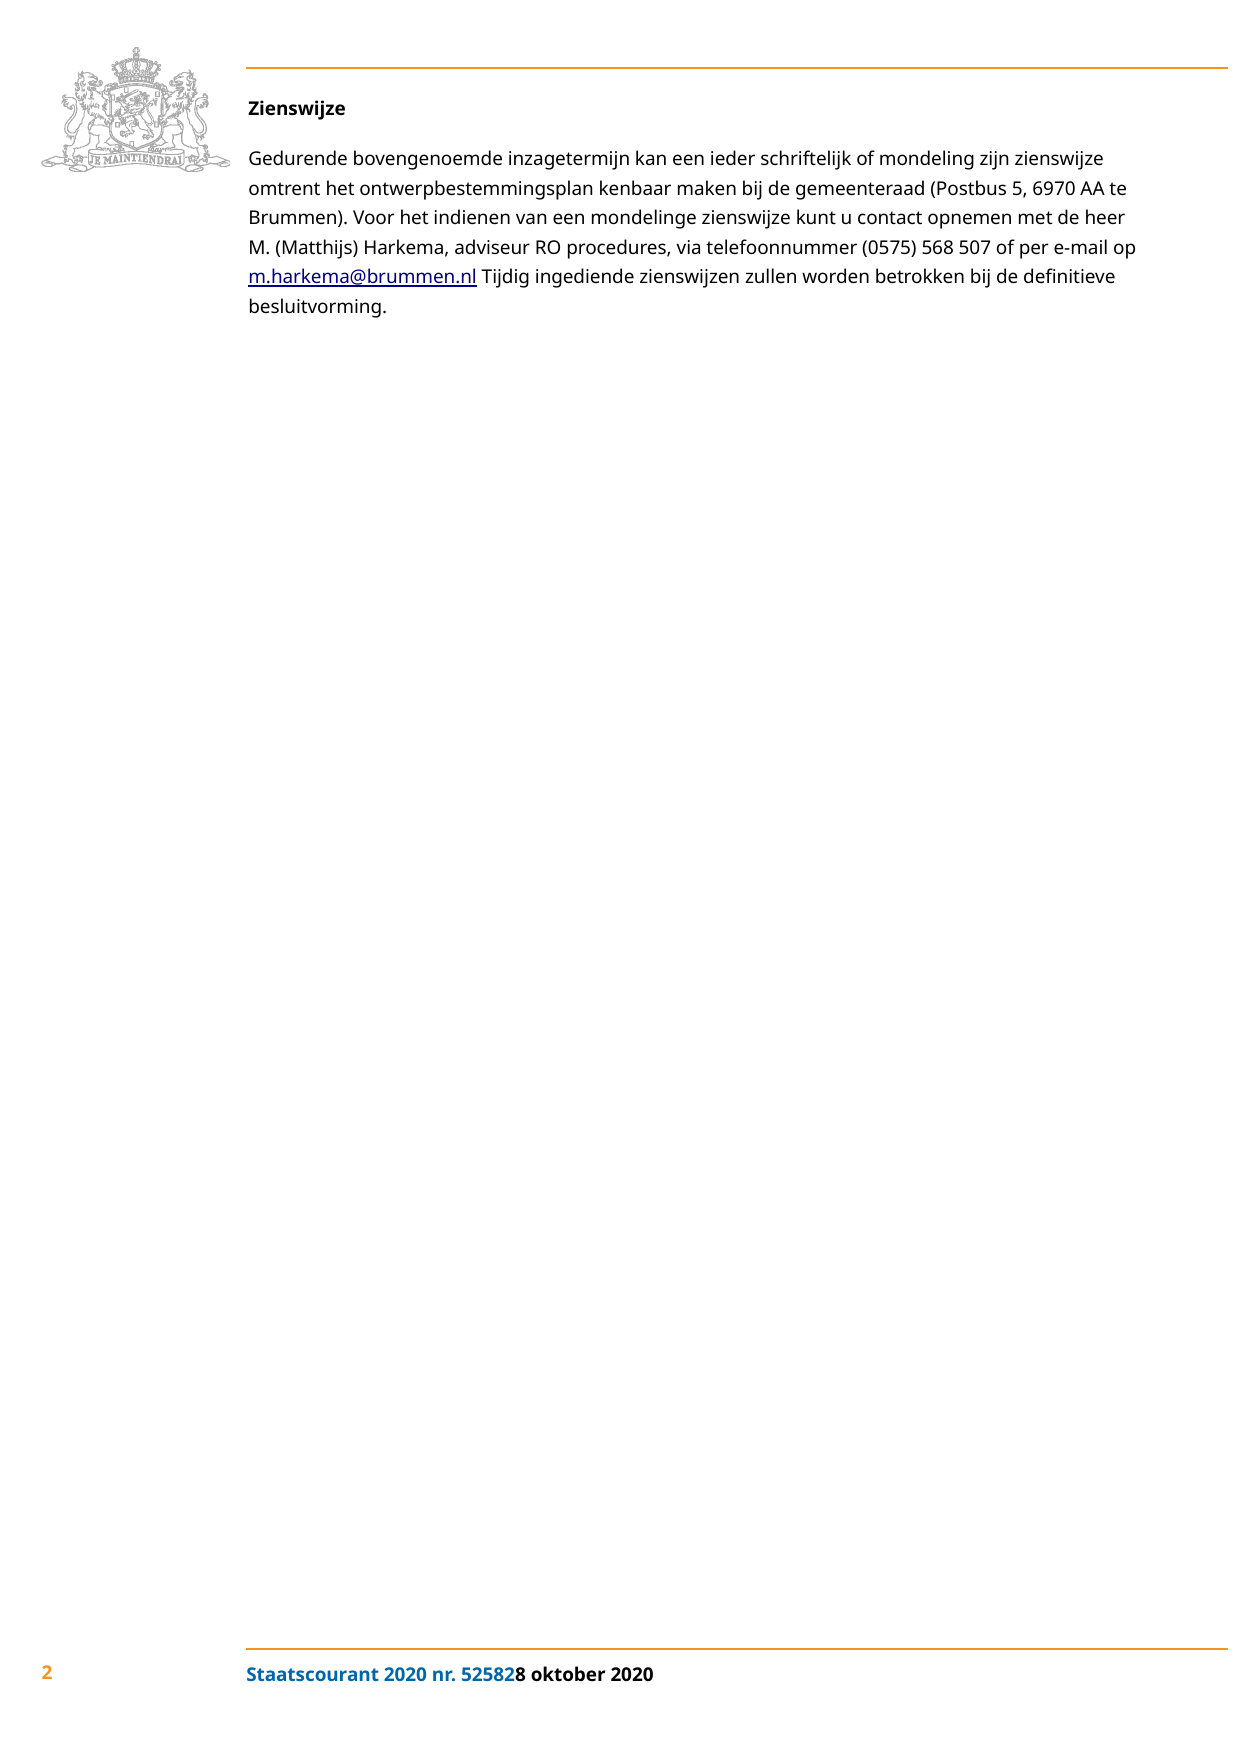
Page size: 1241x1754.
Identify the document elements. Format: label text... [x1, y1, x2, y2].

text Zienswijze [248, 95, 1152, 121]
text Gedurende bovengenoemde inzagetermijn kan een ieder schriftelijk of mondeling zijn zienswijze omtrent het ontwerpbestemmingsplan kenbaar maken bij de gemeenteraad (Postbus 5, 6970 AA te Brummen). Voor het indienen van een mondelinge zienswijze kunt u contact opnemen met de heer M. (Matthijs) Harkema, adviseur RO procedures, via telefoonnummer (0575) 568 507 of per e-mail op m.harkema@brummen.nl Tijdig ingediende zienswijzen zullen worden betrokken bij de definitieve besluitvorming. [248, 145, 1152, 319]
picture [41, 47, 231, 172]
